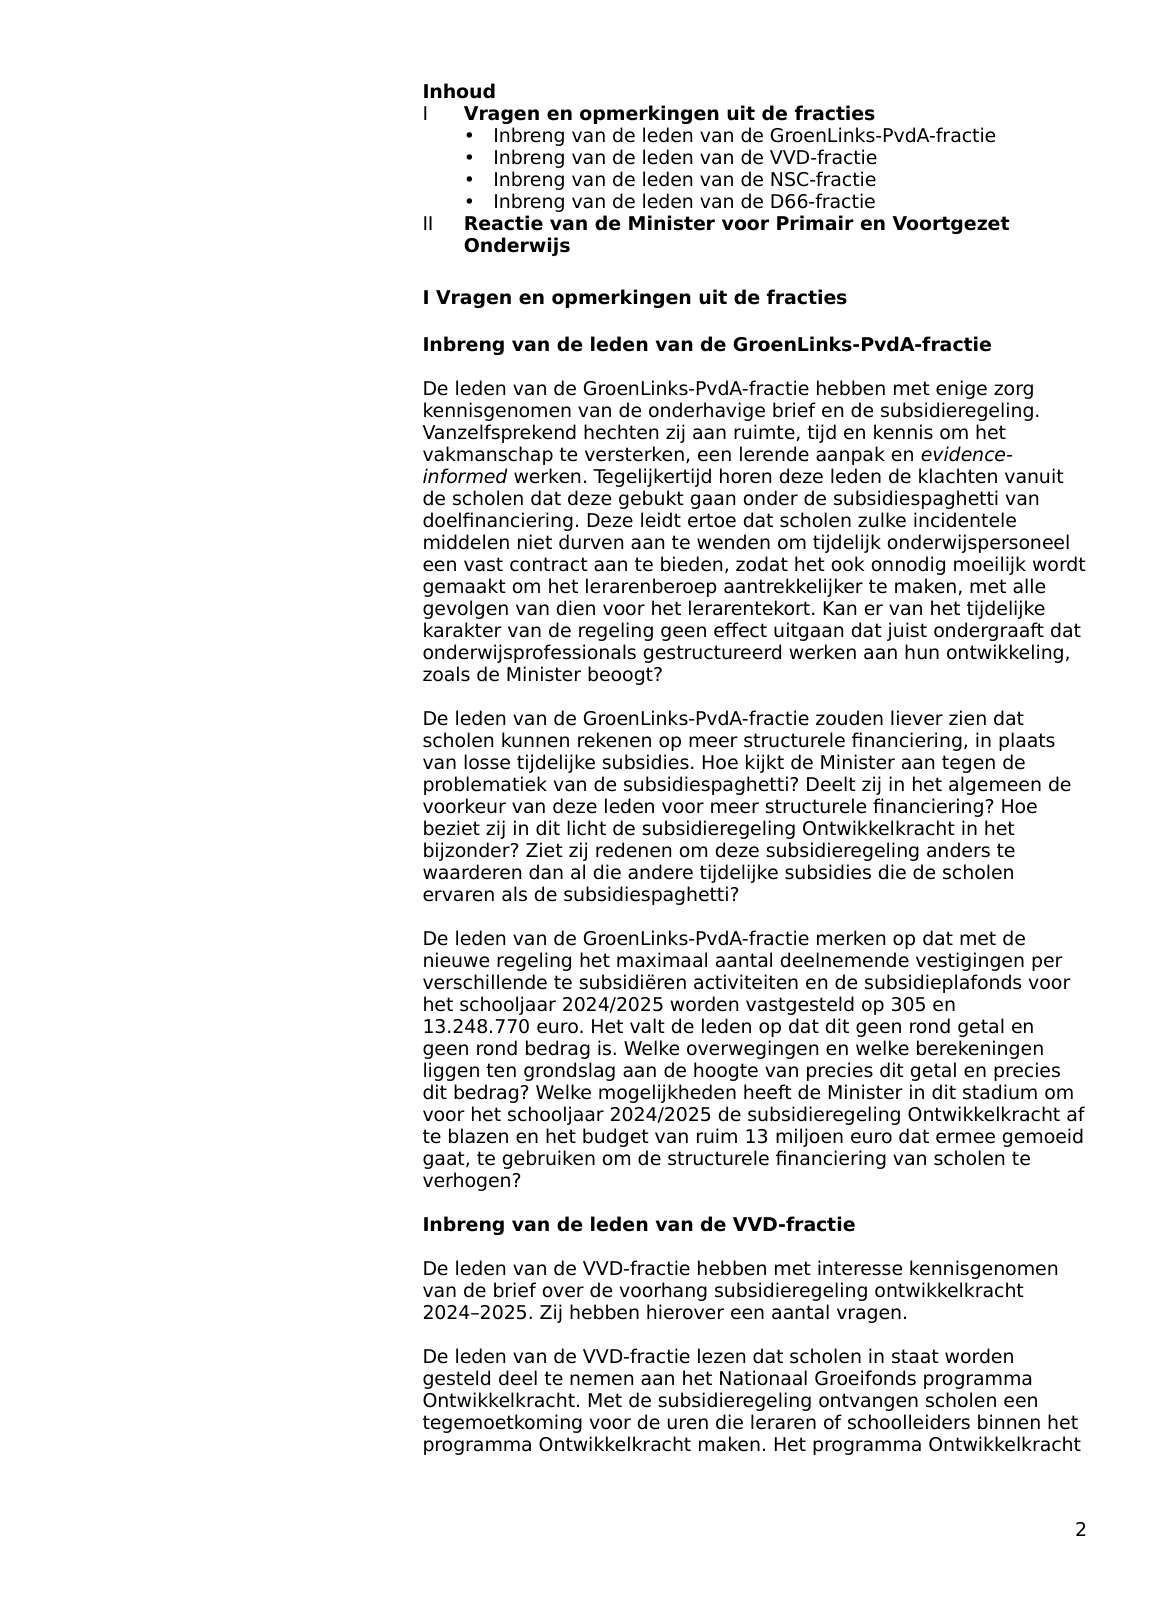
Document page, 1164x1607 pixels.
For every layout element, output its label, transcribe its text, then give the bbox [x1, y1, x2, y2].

text De leden van de VVD-fractie hebben met interesse kennisgenomen van de brief over de voorhang subsidieregeling ontwikkelkracht 2024–2025. Zij hebben hierover een aantal vragen. [422, 1258, 1087, 1324]
subtitle Inbreng van de leden van de GroenLinks-PvdA-fractie [422, 334, 1087, 356]
text • Inbreng van de leden van de NSC-fractie [464, 169, 1087, 191]
text • Inbreng van de leden van de D66-fractie [464, 191, 1087, 213]
text De leden van de VVD-fractie lezen dat scholen in staat worden gesteld deel te nemen aan het Nationaal Groeifonds programma Ontwikkelkracht. Met de subsidieregeling ontvangen scholen een tegemoetkoming voor de uren die leraren of schoolleiders binnen het programma Ontwikkelkracht maken. Het programma Ontwikkelkracht [422, 1346, 1087, 1456]
subtitle Inbreng van de leden van de VVD-fractie [422, 1214, 1087, 1236]
text De leden van de GroenLinks-PvdA-fractie hebben met enige zorg kennisgenomen van de onderhavige brief en de subsidieregeling. Vanzelfsprekend hechten zij aan ruimte, tijd en kennis om het vakmanschap te versterken, een lerende aanpak en evidence-informed werken. Tegelijkertijd horen deze leden de klachten vanuit de scholen dat deze gebukt gaan onder de subsidiespaghetti van doelfinanciering. Deze leidt ertoe dat scholen zulke incidentele middelen niet durven aan te wenden om tijdelijk onderwijspersoneel een vast contract aan te bieden, zodat het ook onnodig moeilijk wordt gemaakt om het lerarenberoep aantrekkelijker te maken, met alle gevolgen van dien voor het lerarentekort. Kan er van het tijdelijke karakter van de regeling geen effect uitgaan dat juist ondergraaft dat onderwijsprofessionals gestructureerd werken aan hun ontwikkeling, zoals de Minister beoogt? [422, 378, 1087, 686]
text II Reactie van de Minister voor Primair en Voortgezet Onderwijs [422, 213, 1087, 257]
text I Vragen en opmerkingen uit de fracties [422, 103, 1087, 125]
text • Inbreng van de leden van de VVD-fractie [464, 147, 1087, 169]
subtitle I Vragen en opmerkingen uit de fracties [422, 287, 1087, 309]
subtitle Inhoud [422, 81, 1087, 103]
text De leden van de GroenLinks-PvdA-fractie merken op dat met de nieuwe regeling het maximaal aantal deelnemende vestigingen per verschillende te subsidiëren activiteiten en de subsidieplafonds voor het schooljaar 2024/2025 worden vastgesteld op 305 en 13.248.770 euro. Het valt de leden op dat dit geen rond getal en geen rond bedrag is. Welke overwegingen en welke berekeningen liggen ten grondslag aan de hoogte van precies dit getal en precies dit bedrag? Welke mogelijkheden heeft de Minister in dit stadium om voor het schooljaar 2024/2025 de subsidieregeling Ontwikkelkracht af te blazen en het budget van ruim 13 miljoen euro dat ermee gemoeid gaat, te gebruiken om de structurele financiering van scholen te verhogen? [422, 928, 1087, 1192]
text • Inbreng van de leden van de GroenLinks-PvdA-fractie [464, 125, 1087, 147]
text De leden van de GroenLinks-PvdA-fractie zouden liever zien dat scholen kunnen rekenen op meer structurele financiering, in plaats van losse tijdelijke subsidies. Hoe kijkt de Minister aan tegen de problematiek van de subsidiespaghetti? Deelt zij in het algemeen de voorkeur van deze leden voor meer structurele financiering? Hoe beziet zij in dit licht de subsidieregeling Ontwikkelkracht in het bijzonder? Ziet zij redenen om deze subsidieregeling anders te waarderen dan al die andere tijdelijke subsidies die de scholen ervaren als de subsidiespaghetti? [422, 708, 1087, 906]
